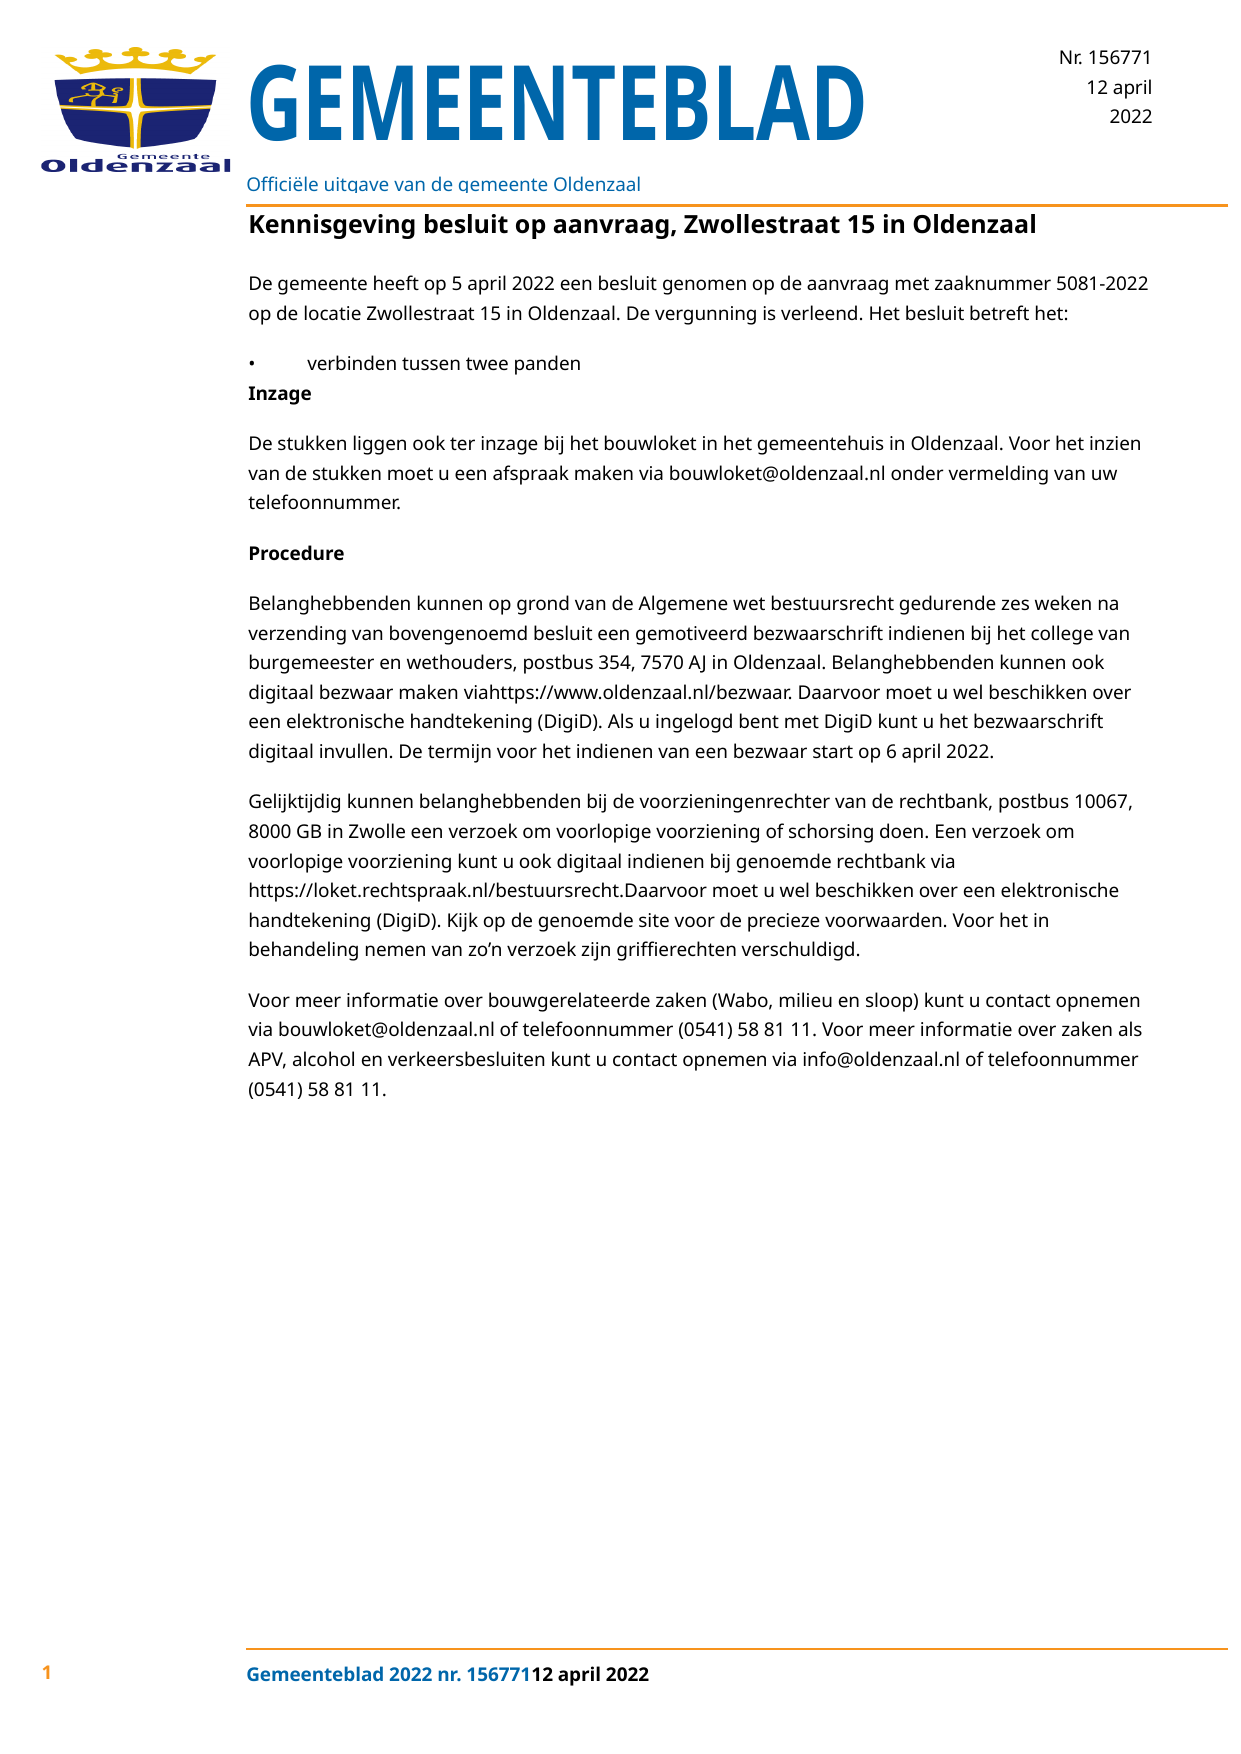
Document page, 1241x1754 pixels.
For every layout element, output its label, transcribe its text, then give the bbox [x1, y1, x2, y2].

text Inzage [248, 380, 1152, 406]
text Belanghebbenden kunnen op grond van de Algemene wet bestuursrecht gedurende zes weken na verzending van bovengenoemd besluit een gemotiveerd bezwaarschrift indienen bij het college van burgemeester en wethouders, postbus 354, 7570 AJ in Oldenzaal. Belanghebbenden kunnen ook digitaal bezwaar maken viahttps://www.oldenzaal.nl/bezwaar. Daarvoor moet u wel beschikken over een elektronische handtekening (DigiD). Als u ingelogd bent met DigiD kunt u het bezwaarschrift digitaal invullen. De termijn voor het indienen van een bezwaar start op 6 april 2022. [248, 590, 1152, 764]
text De stukken liggen ook ter inzage bij het bouwloket in het gemeentehuis in Oldenzaal. Voor het inzien van de stukken moet u een afspraak maken via bouwloket@oldenzaal.nl onder vermelding van uw telefoonnummer. [248, 430, 1152, 515]
picture [41, 47, 231, 172]
text De gemeente heeft op 5 april 2022 een besluit genomen op de aanvraag met zaaknummer 5081-2022 op de locatie Zwollestraat 15 in Oldenzaal. De vergunning is verleend. Het besluit betreft het: [248, 270, 1152, 326]
text Kennisgeving besluit op aanvraag, Zwollestraat 15 in Oldenzaal [248, 207, 1152, 241]
list verbinden tussen twee panden [248, 350, 1152, 376]
text Gelijktijdig kunnen belanghebbenden bij de voorzieningenrechter van de rechtbank, postbus 10067, 8000 GB in Zwolle een verzoek om voorlopige voorziening of schorsing doen. Een verzoek om voorlopige voorziening kunt u ook digitaal indienen bij genoemde rechtbank via https://loket.rechtspraak.nl/bestuursrecht.Daarvoor moet u wel beschikken over een elektronische handtekening (DigiD). Kijk op de genoemde site voor de precieze voorwaarden. Voor het in behandeling nemen van zo’n verzoek zijn griffierechten verschuldigd. [248, 789, 1152, 962]
text Voor meer informatie over bouwgerelateerde zaken (Wabo, milieu en sloop) kunt u contact opnemen via bouwloket@oldenzaal.nl of telefoonnummer (0541) 58 81 11. Voor meer informatie over zaken als APV, alcohol en verkeersbesluiten kunt u contact opnemen via info@oldenzaal.nl of telefoonnummer (0541) 58 81 11. [248, 987, 1152, 1101]
text Procedure [248, 540, 1152, 566]
